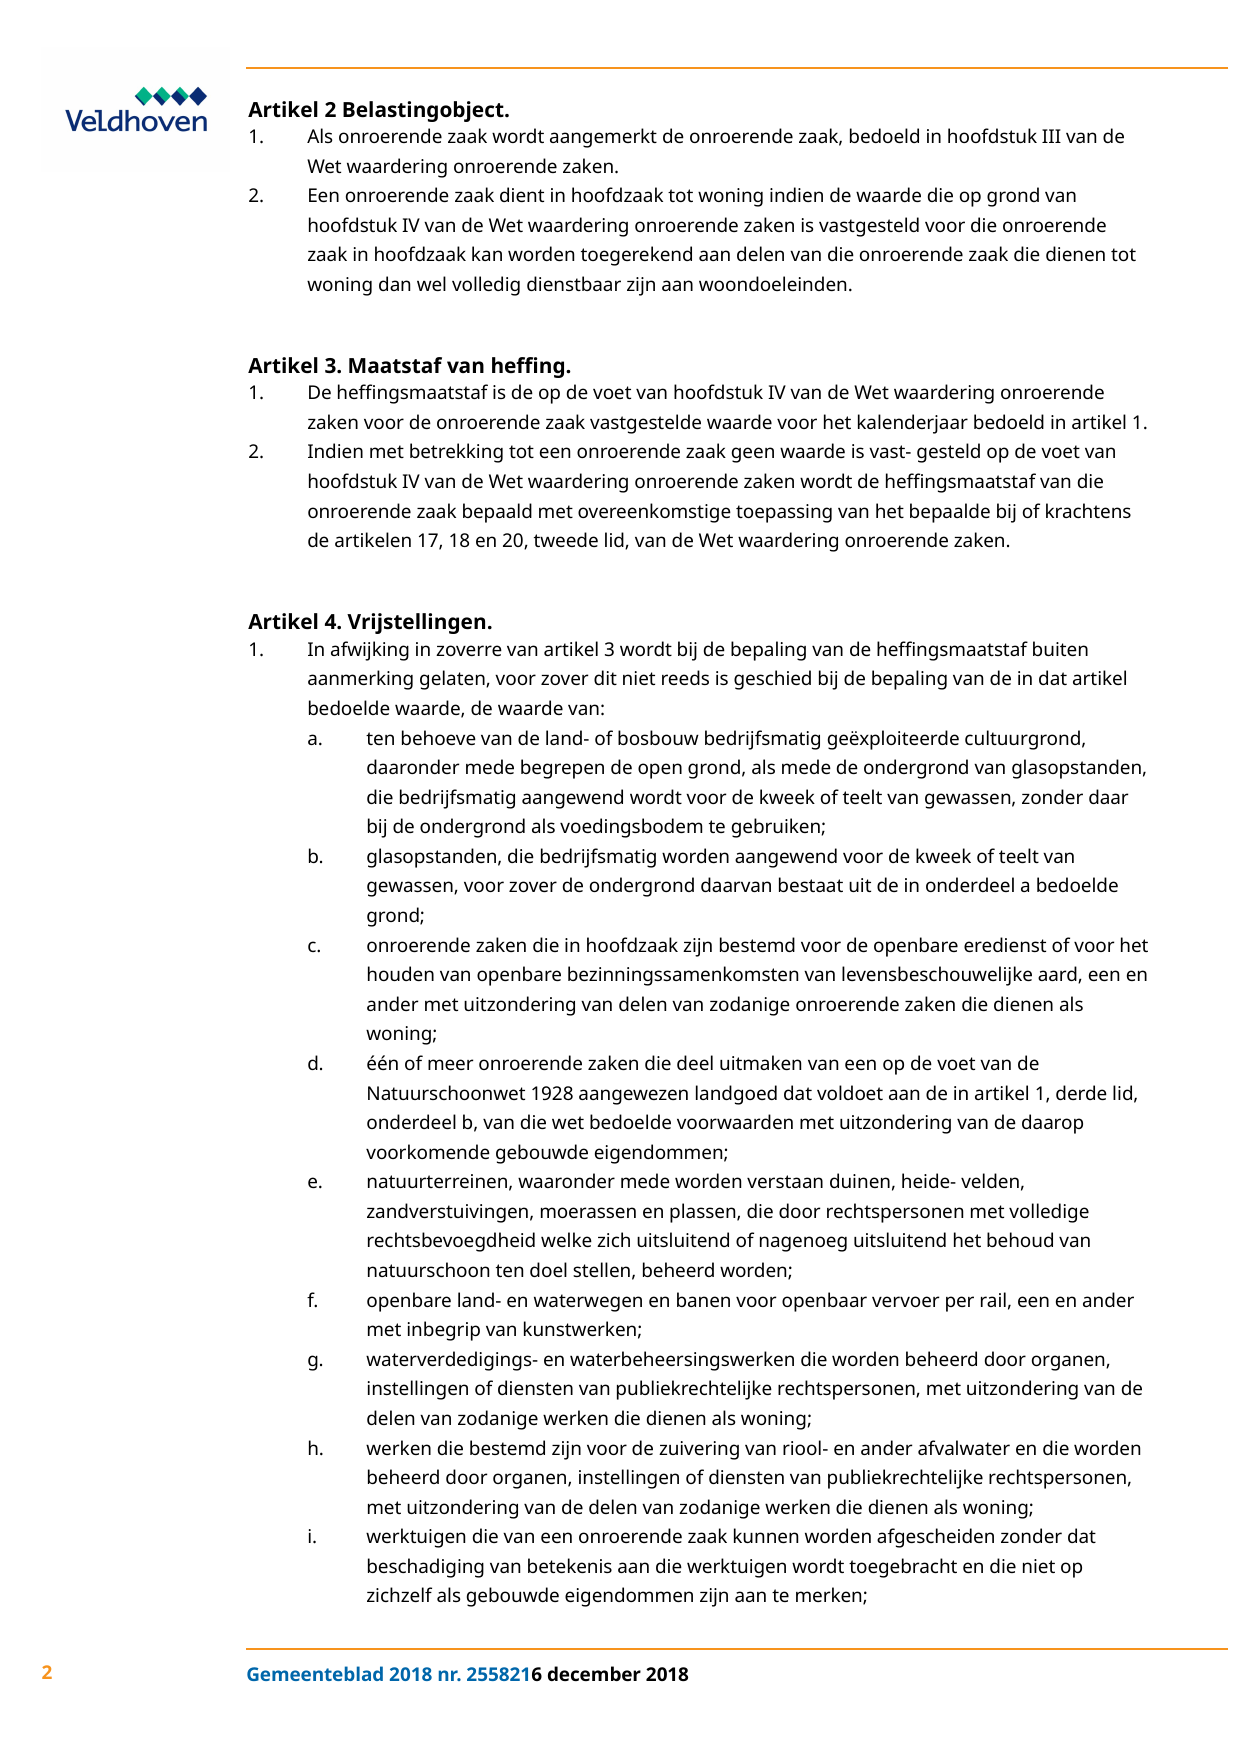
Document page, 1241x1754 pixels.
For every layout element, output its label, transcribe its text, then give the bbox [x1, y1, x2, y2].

list openbare land- en waterwegen en banen voor openbaar vervoer per rail, een en ander met inbegrip van kunstwerken; [307, 1287, 1152, 1342]
text Artikel 3. Maatstaf van heffing. [248, 351, 1152, 379]
text Artikel 2 Belastingobject. [248, 95, 1152, 123]
list Een onroerende zaak dient in hoofdzaak tot woning indien de waarde die op grond van hoofdstuk IV van de Wet waardering onroerende zaken is vastgesteld voor die onroerende zaak in hoofdzaak kan worden toegerekend aan delen van die onroerende zaak die dienen tot woning dan wel volledig dienstbaar zijn aan woondoeleinden. [248, 182, 1152, 297]
list natuurterreinen, waaronder mede worden verstaan duinen, heide- velden, zandverstuivingen, moerassen en plassen, die door rechtspersonen met volledige rechtsbevoegdheid welke zich uitsluitend of nagenoeg uitsluitend het behoud van natuurschoon ten doel stellen, beheerd worden; [307, 1168, 1152, 1283]
list Indien met betrekking tot een onroerende zaak geen waarde is vast- gesteld op de voet van hoofdstuk IV van de Wet waardering onroerende zaken wordt de heffingsmaatstaf van die onroerende zaak bepaald met overeenkomstige toepassing van het bepaalde bij of krachtens de artikelen 17, 18 en 20, tweede lid, van de Wet waardering onroerende zaken. [248, 439, 1152, 553]
list één of meer onroerende zaken die deel uitmaken van een op de voet van de Natuurschoonwet 1928 aangewezen landgoed dat voldoet aan de in artikel 1, derde lid, onderdeel b, van die wet bedoelde voorwaarden met uitzondering van de daarop voorkomende gebouwde eigendommen; [307, 1050, 1152, 1164]
list De heffingsmaatstaf is de op de voet van hoofdstuk IV van de Wet waardering onroerende zaken voor de onroerende zaak vastgestelde waarde voor het kalenderjaar bedoeld in artikel 1. [248, 379, 1152, 435]
list Als onroerende zaak wordt aangemerkt de onroerende zaak, bedoeld in hoofdstuk III van de Wet waardering onroerende zaken. [248, 123, 1152, 178]
list onroerende zaken die in hoofdzaak zijn bestemd voor de openbare eredienst of voor het houden van openbare bezinningssamenkomsten van levensbeschouwelijke aard, een en ander met uitzondering van delen van zodanige onroerende zaken die dienen als woning; [307, 932, 1152, 1046]
text Artikel 4. Vrijstellingen. [248, 607, 1152, 636]
list glasopstanden, die bedrijfsmatig worden aangewend voor de kweek of teelt van gewassen, voor zover de ondergrond daarvan bestaat uit de in onderdeel a bedoelde grond; [307, 843, 1152, 928]
list In afwijking in zoverre van artikel 3 wordt bij de bepaling van de heffingsmaatstaf buiten aanmerking gelaten, voor zover dit niet reeds is geschied bij de bepaling van de in dat artikel bedoelde waarde, de waarde van: [248, 636, 1152, 721]
list ten behoeve van de land- of bosbouw bedrijfsmatig geëxploiteerde cultuurgrond, daaronder mede begrepen de open grond, als mede de ondergrond van glasopstanden, die bedrijfsmatig aangewend wordt voor de kweek of teelt van gewassen, zonder daar bij de ondergrond als voedingsbodem te gebruiken; [307, 725, 1152, 839]
list waterverdedigings- en waterbeheersingswerken die worden beheerd door organen, instellingen of diensten van publiekrechtelijke rechtspersonen, met uitzondering van de delen van zodanige werken die dienen als woning; [307, 1346, 1152, 1431]
list werktuigen die van een onroerende zaak kunnen worden afgescheiden zonder dat beschadiging van betekenis aan die werktuigen wordt toegebracht en die niet op zichzelf als gebouwde eigendommen zijn aan te merken; [307, 1523, 1152, 1608]
picture [41, 47, 231, 172]
list werken die bestemd zijn voor de zuivering van riool- en ander afvalwater en die worden beheerd door organen, instellingen of diensten van publiekrechtelijke rechtspersonen, met uitzondering van de delen van zodanige werken die dienen als woning; [307, 1435, 1152, 1519]
